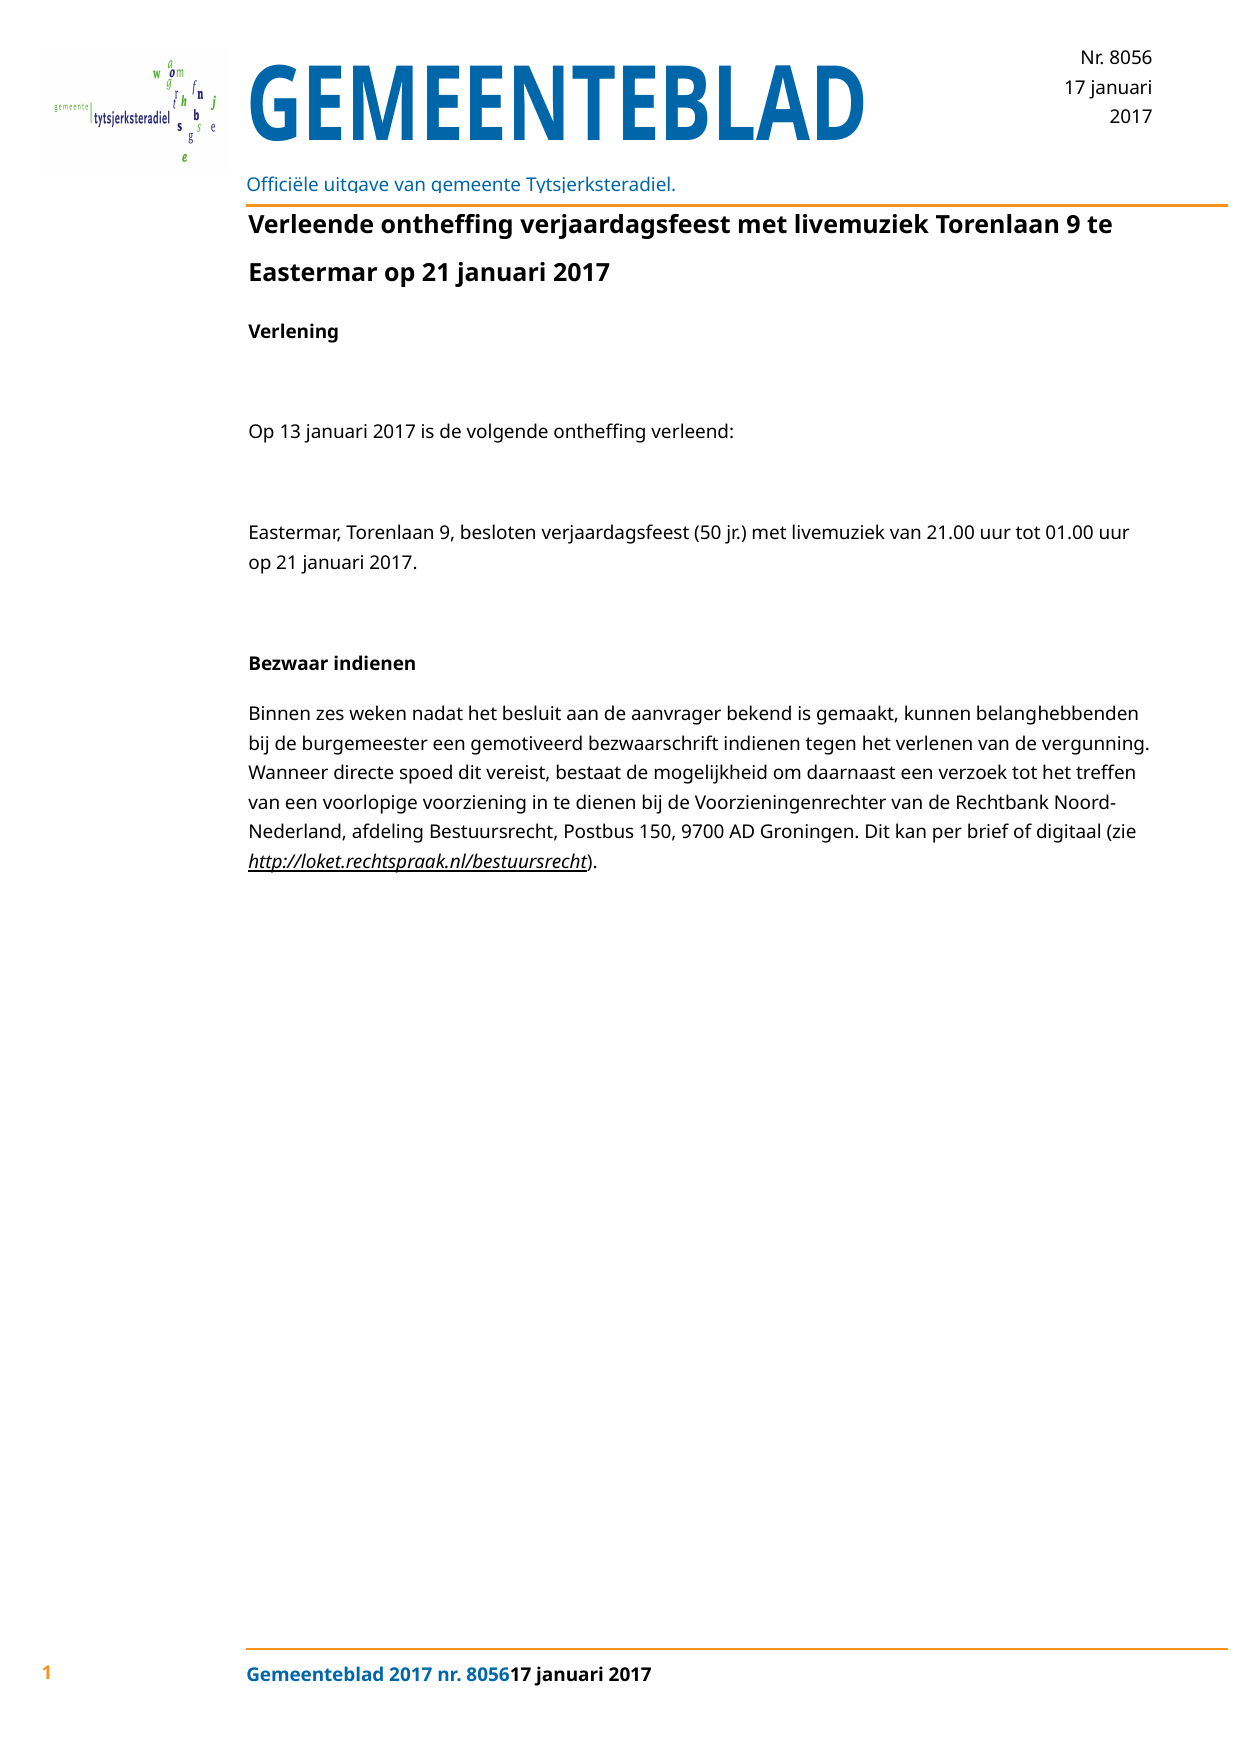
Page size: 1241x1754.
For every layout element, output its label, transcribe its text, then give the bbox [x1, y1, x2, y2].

text Bezwaar indienen [248, 650, 1152, 676]
text Verleende ontheffing verjaardagsfeest met livemuziek Torenlaan 9 te Eastermar op 21 januari 2017 [248, 207, 1152, 288]
text Eastermar, Torenlaan 9, besloten verjaardagsfeest (50 jr.) met livemuziek van 21.00 uur tot 01.00 uur op 21 januari 2017. [248, 519, 1152, 575]
text Op 13 januari 2017 is de volgende ontheffing ver­leend: [248, 419, 1152, 444]
text Verlening [248, 318, 1152, 344]
text Binnen zes weken nadat het besluit aan de aanvrager bekend is gemaakt, kunnen belang­hebbenden bij de burgemeester een gemotiveerd bezwaarschrift indienen tegen het verlenen van de ver­gunning. Wanneer directe spoed dit vereist, bestaat de mogelijkheid om daarnaast een verzoek tot het treffen van een voorlopige voorziening in te dienen bij de Voorzieningenrechter van de Rechtbank Noord-Nederland, afdeling Bestuursrecht, Postbus 150, 9700 AD Groningen. Dit kan per brief of digitaal (zie http://loket.rechtspraak.nl/bestuursrecht). [248, 700, 1152, 874]
picture [41, 47, 231, 172]
